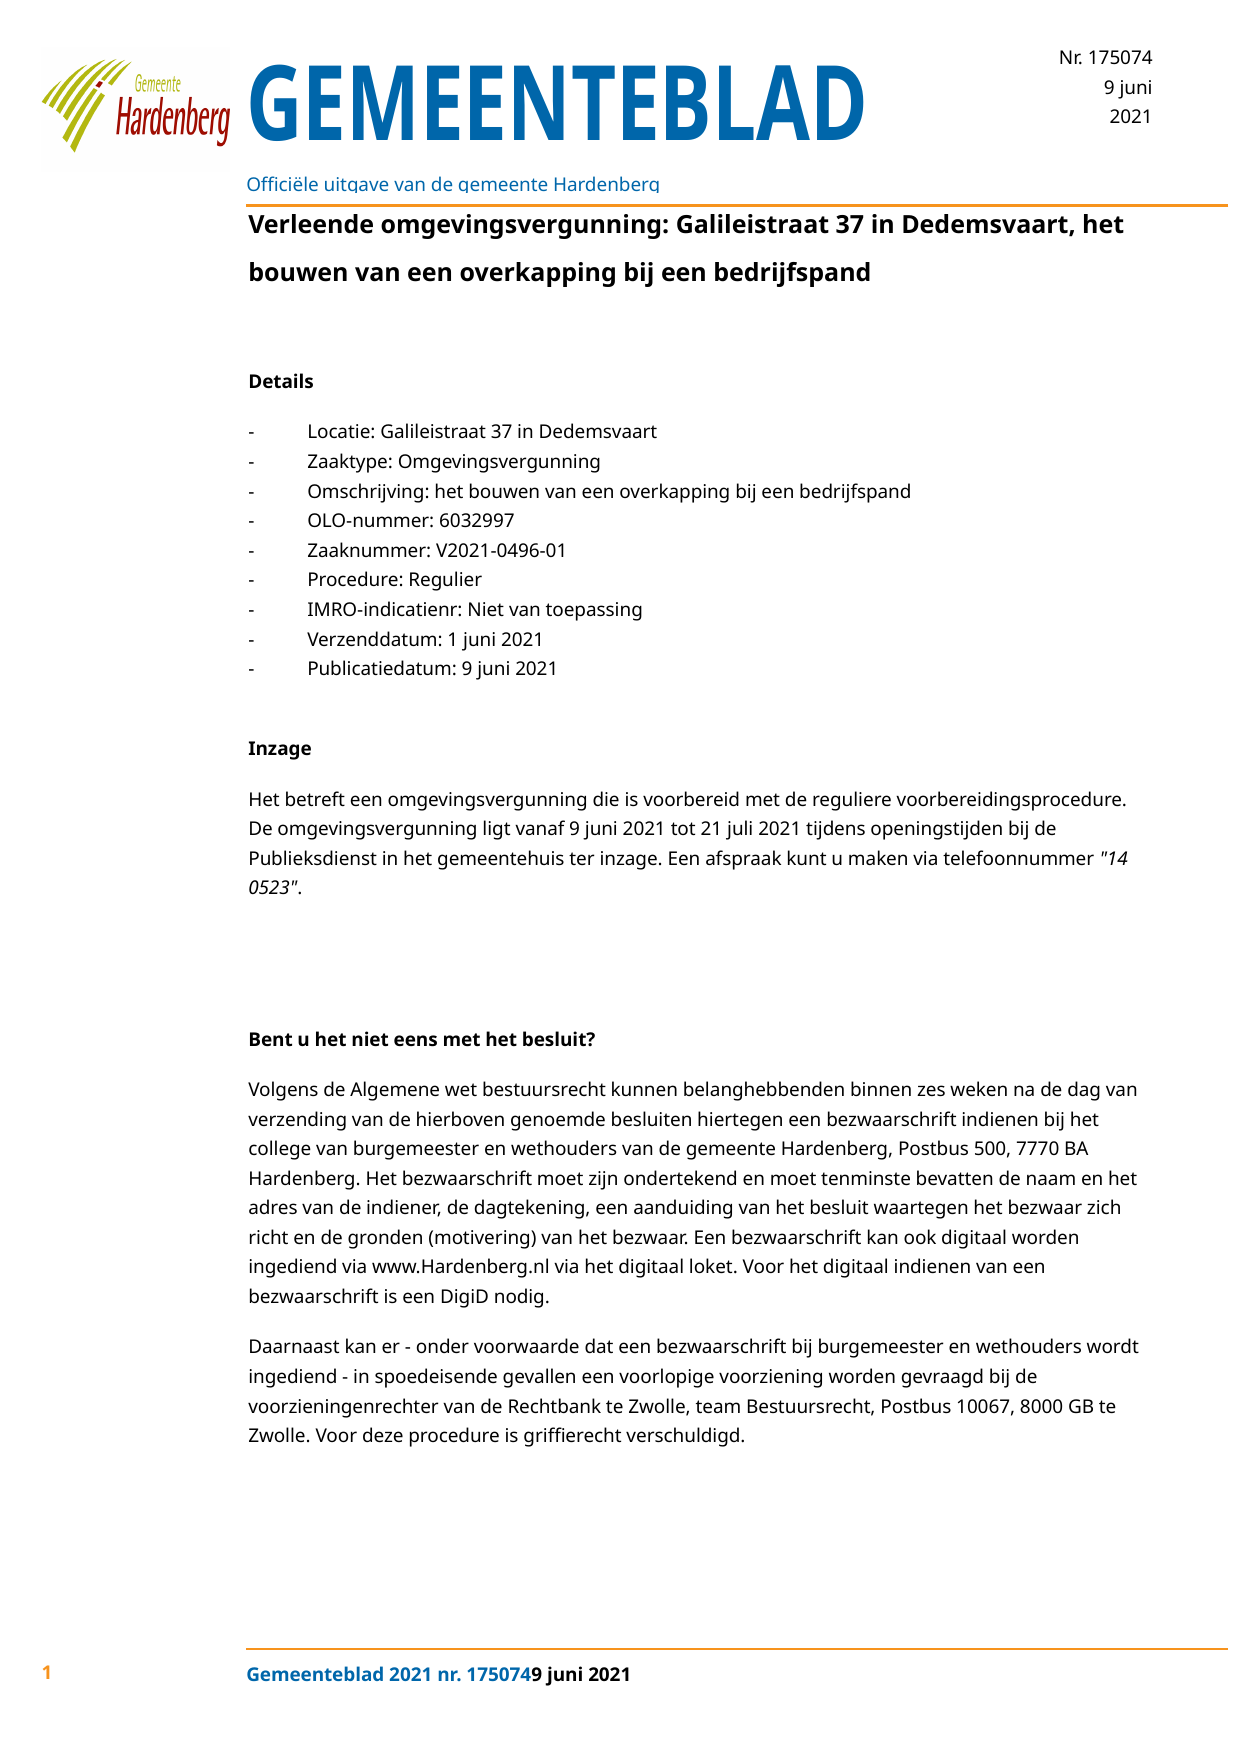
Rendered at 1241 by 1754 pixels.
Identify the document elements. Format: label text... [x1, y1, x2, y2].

list Zaaknummer: V2021-0496-01 [248, 537, 1152, 563]
list Zaaktype: Omgevingsvergunning [248, 448, 1152, 474]
text Inzage [248, 735, 1152, 761]
text Volgens de Algemene wet bestuursrecht kunnen belanghebbenden binnen zes weken na de dag van verzending van de hierboven genoemde besluiten hiertegen een bezwaarschrift indienen bij het college van burgemeester en wethouders van de gemeente Hardenberg, Postbus 500, 7770 BA Hardenberg. Het bezwaarschrift moet zijn ondertekend en moet tenminste bevatten de naam en het adres van de indiener, de dagtekening, een aanduiding van het besluit waartegen het bezwaar zich richt en de gronden (motivering) van het bezwaar. Een bezwaarschrift kan ook digitaal worden ingediend via www.Hardenberg.nl via het digitaal loket. Voor het digitaal indienen van een bezwaarschrift is een DigiD nodig. [248, 1076, 1152, 1309]
list Locatie: Galileistraat 37 in Dedemsvaart [248, 419, 1152, 444]
list Omschrijving: het bouwen van een overkapping bij een bedrijfspand [248, 478, 1152, 504]
list IMRO-indicatienr: Niet van toepassing [248, 596, 1152, 622]
text Details [248, 368, 1152, 394]
picture [41, 47, 231, 172]
text Het betreft een omgevingsvergunning die is voorbereid met de reguliere voorbereidingsprocedure. De omgevingsvergunning ligt vanaf 9 juni 2021 tot 21 juli 2021 tijdens openingstijden bij de Publieksdienst in het gemeentehuis ter inzage. Een afspraak kunt u maken via telefoonnummer "14 0523". [248, 786, 1152, 900]
text Daarnaast kan er - onder voorwaarde dat een bezwaarschrift bij burgemeester en wethouders wordt ingediend - in spoedeisende gevallen een voorlopige voorziening worden gevraagd bij de voorzieningenrechter van de Rechtbank te Zwolle, team Bestuursrecht, Postbus 10067, 8000 GB te Zwolle. Voor deze procedure is griffierecht verschuldigd. [248, 1334, 1152, 1448]
list OLO-nummer: 6032997 [248, 507, 1152, 533]
text Verleende omgevingsvergunning: Galileistraat 37 in Dedemsvaart, het bouwen van een overkapping bij een bedrijfspand [248, 207, 1152, 288]
list Publicatiedatum: 9 juni 2021 [248, 655, 1152, 681]
text Bent u het niet eens met het besluit? [248, 1026, 1152, 1052]
list Verzenddatum: 1 juni 2021 [248, 626, 1152, 652]
list Procedure: Regulier [248, 567, 1152, 592]
